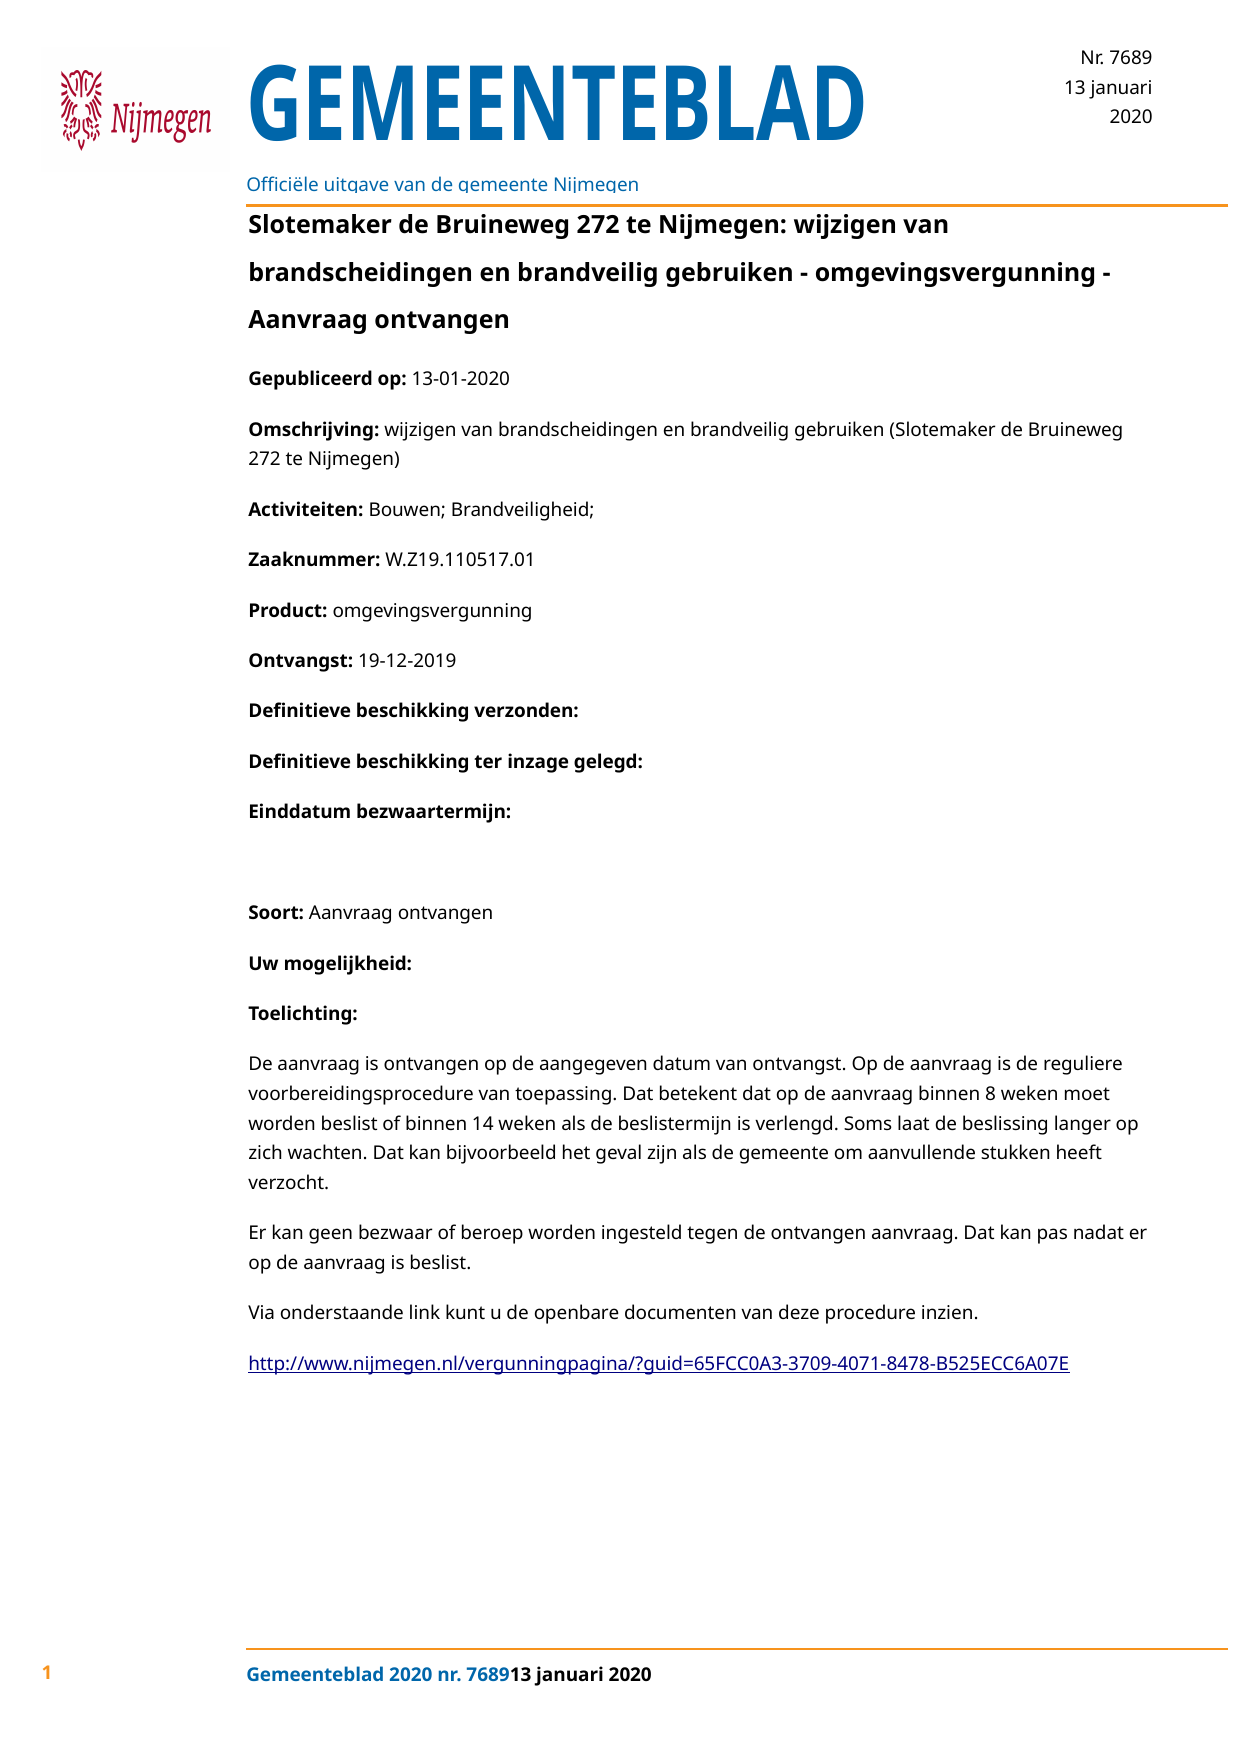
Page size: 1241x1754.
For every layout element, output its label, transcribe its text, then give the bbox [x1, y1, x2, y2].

text Uw mogelijkheid: [248, 950, 1152, 975]
text Omschrijving: wijzigen van brandscheidingen en brandveilig gebruiken (Slotemaker de Bruineweg 272 te Nijmegen) [248, 416, 1152, 471]
text Slotemaker de Bruineweg 272 te Nijmegen: wijzigen van brandscheidingen en brandveilig gebruiken - omgevingsvergunning - Aanvraag ontvangen [248, 207, 1152, 336]
text Einddatum bezwaartermijn: [248, 798, 1152, 824]
text Er kan geen bezwaar of beroep worden ingesteld tegen de ontvangen aanvraag. Dat kan pas nadat er op de aanvraag is beslist. [248, 1219, 1152, 1274]
text De aanvraag is ontvangen op de aangegeven datum van ontvangst. Op de aanvraag is de reguliere voorbereidingsprocedure van toepassing. Dat betekent dat op de aanvraag binnen 8 weken moet worden beslist of binnen 14 weken als de beslistermijn is verlengd. Soms laat de beslissing langer op zich wachten. Dat kan bijvoorbeeld het geval zijn als de gemeente om aanvullende stukken heeft verzocht. [248, 1051, 1152, 1194]
text Activiteiten: Bouwen; Brandveiligheid; [248, 496, 1152, 522]
text Definitieve beschikking verzonden: [248, 698, 1152, 723]
text Toelichting: [248, 1000, 1152, 1026]
picture [41, 47, 231, 172]
text Product: omgevingsvergunning [248, 597, 1152, 622]
text Definitieve beschikking ter inzage gelegd: [248, 748, 1152, 774]
text Ontvangst: 19-12-2019 [248, 647, 1152, 673]
text http://www.nijmegen.nl/vergunningpagina/?guid=65FCC0A3-3709-4071-8478-B525ECC6A07E [248, 1350, 1152, 1375]
text Zaaknummer: W.Z19.110517.01 [248, 546, 1152, 572]
text Via onderstaande link kunt u de openbare documenten van deze procedure inzien. [248, 1299, 1152, 1325]
text Gepubliceerd op: 13-01-2020 [248, 366, 1152, 391]
text Soort: Aanvraag ontvangen [248, 899, 1152, 925]
